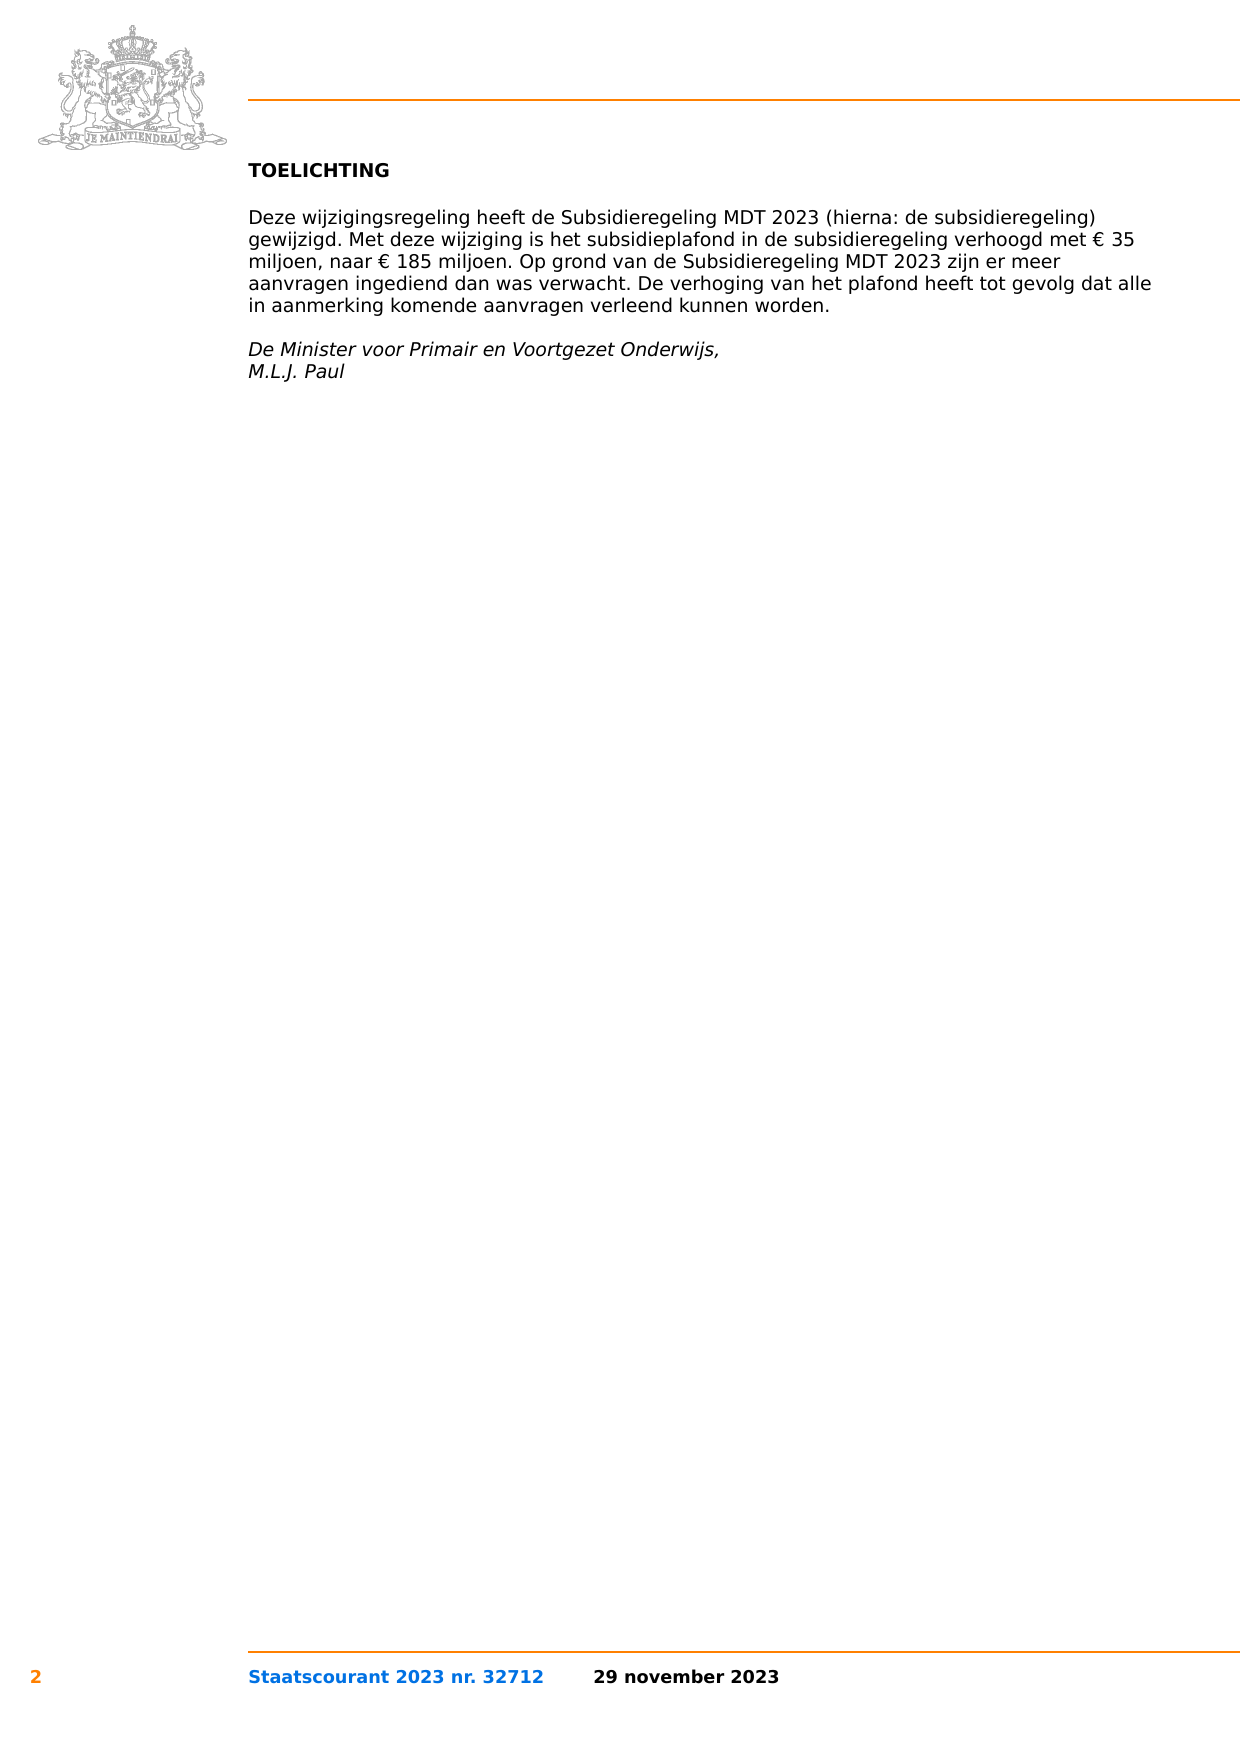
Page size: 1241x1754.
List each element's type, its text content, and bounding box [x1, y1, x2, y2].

subtitle TOELICHTING [248, 160, 1163, 182]
text De Minister voor Primair en Voortgezet Onderwijs, M.L.J. Paul [248, 339, 1163, 383]
picture [38, 25, 227, 150]
text Deze wijzigingsregeling heeft de Subsidieregeling MDT 2023 (hierna: de subsidieregeling) gewijzigd. Met deze wijziging is het subsidieplafond in de subsidieregeling verhoogd met € 35 miljoen, naar € 185 miljoen. Op grond van de Subsidieregeling MDT 2023 zijn er meer aanvragen ingediend dan was verwacht. De verhoging van het plafond heeft tot gevolg dat alle in aanmerking komende aanvragen verleend kunnen worden. [248, 207, 1163, 317]
